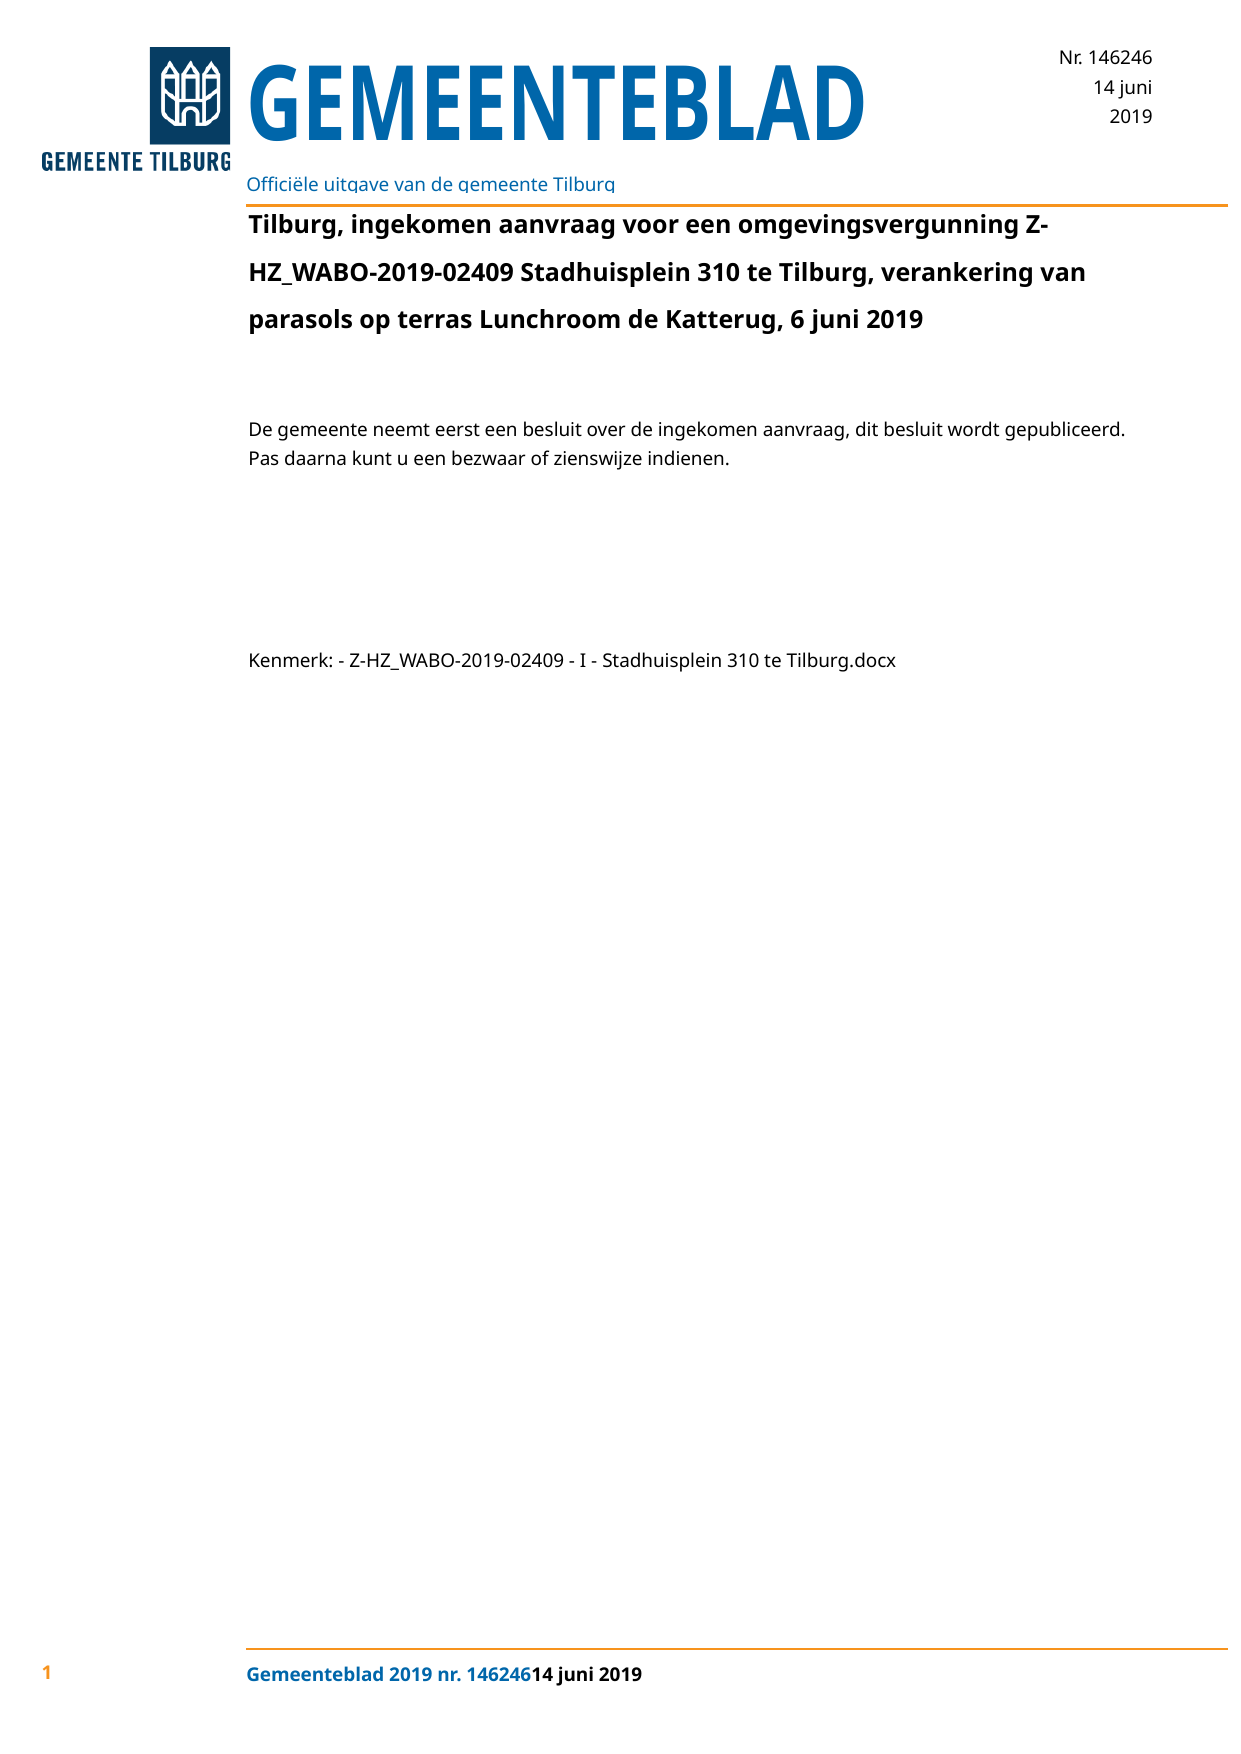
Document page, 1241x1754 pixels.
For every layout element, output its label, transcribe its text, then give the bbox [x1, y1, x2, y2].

picture [41, 47, 231, 172]
text Kenmerk: - Z-HZ_WABO-2019-02409 - I - Stadhuisplein 310 te Tilburg.docx [248, 647, 1152, 673]
text De gemeente neemt eerst een besluit over de ingekomen aanvraag, dit besluit wordt gepubliceerd. Pas daarna kunt u een bezwaar of zienswijze indienen. [248, 416, 1152, 471]
text Tilburg, ingekomen aanvraag voor een omgevingsvergunning Z-HZ_WABO-2019-02409 Stadhuisplein 310 te Tilburg, verankering van parasols op terras Lunchroom de Katterug, 6 juni 2019 [248, 207, 1152, 336]
